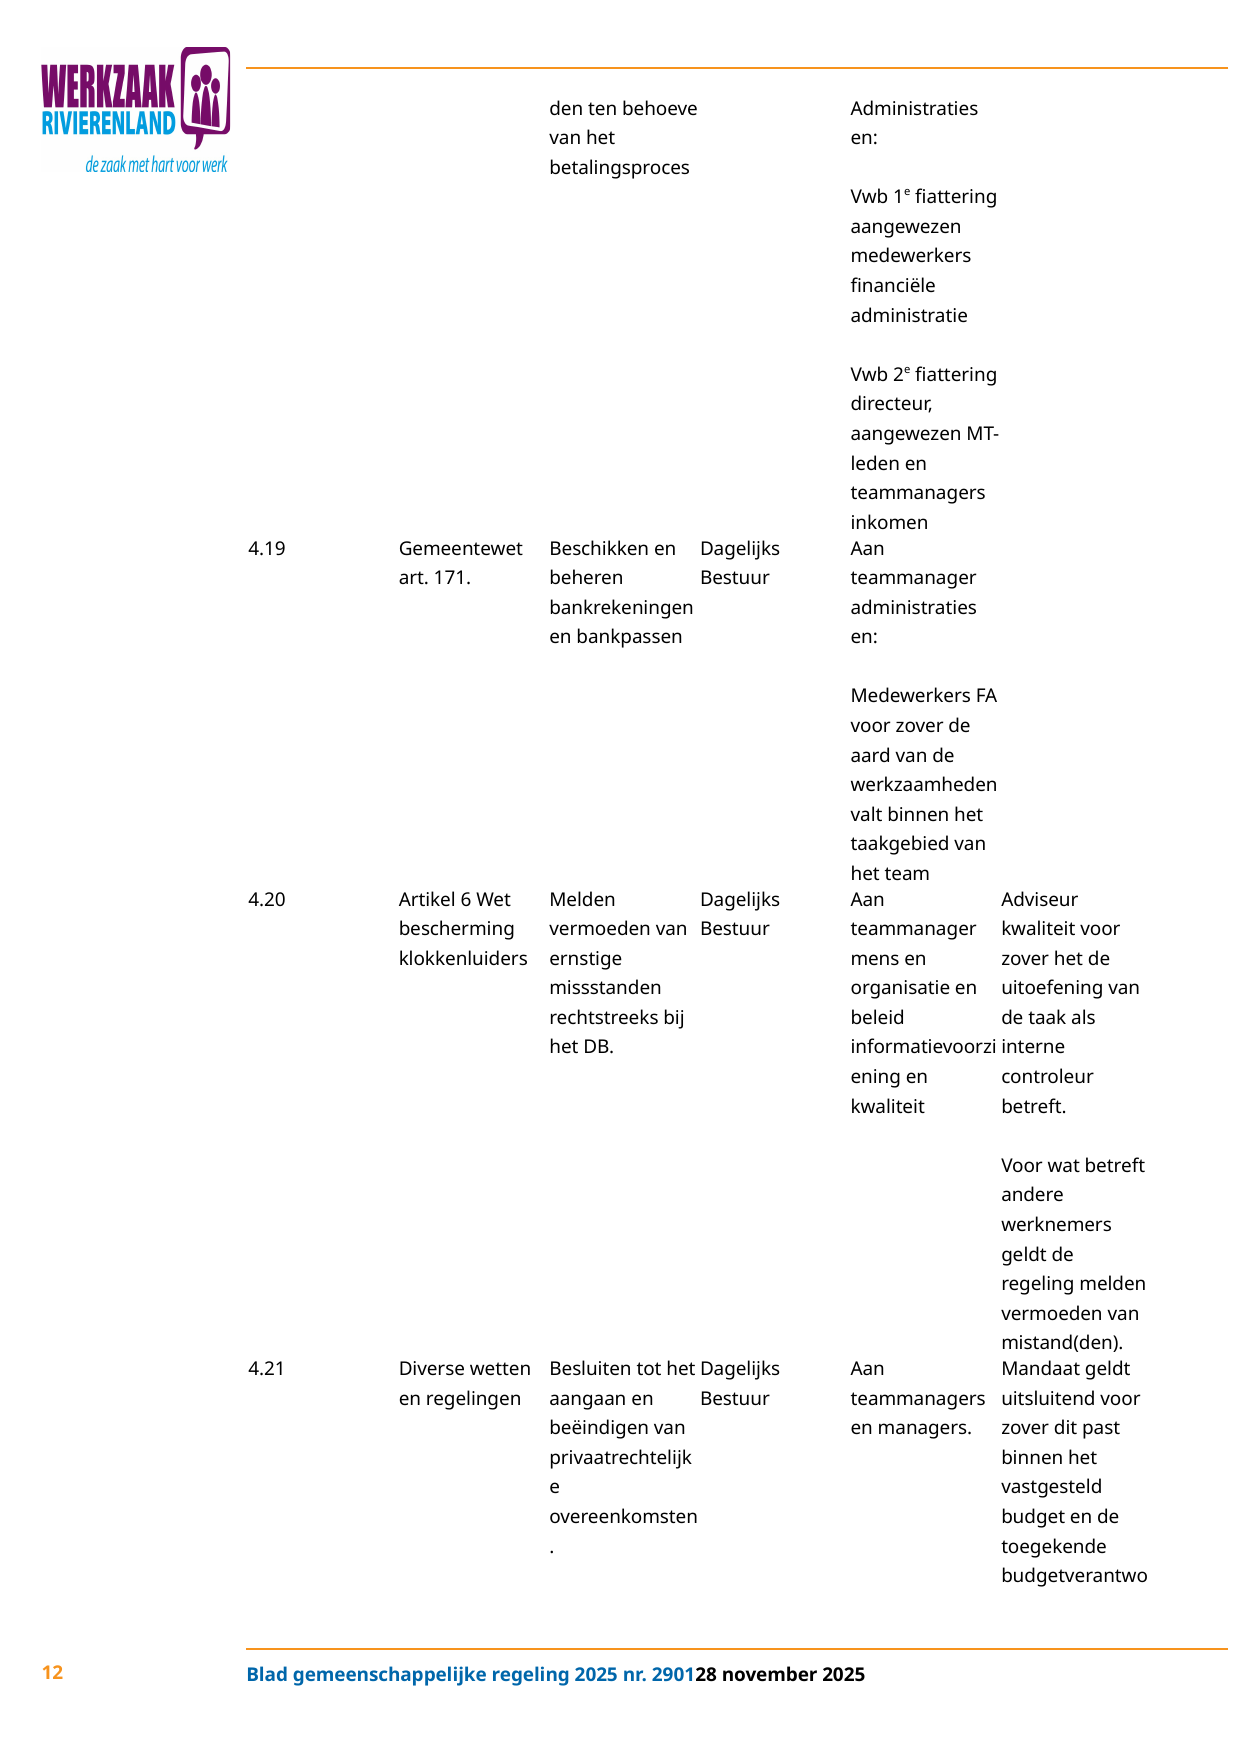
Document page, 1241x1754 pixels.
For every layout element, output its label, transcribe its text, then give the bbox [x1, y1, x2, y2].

table_cell Aan teammanager administraties en: Medewerkers FA voor zover de aard van de werkzaamheden valt binnen het taakgebied van het team [850, 535, 1001, 886]
table_cell 4.20 [248, 886, 398, 1355]
table_cell Diverse wetten en regelingen [399, 1355, 549, 1588]
table_cell Aan teammanager mens en organisatie en beleid informatievoorziening en kwaliteit [850, 886, 1001, 1355]
table_cell [248, 95, 398, 535]
table_cell [1001, 535, 1152, 886]
table_cell Mandaat geldt uitsluitend voor zover dit past binnen het vastgesteld budget en de toegekende budgetverantwo [1001, 1355, 1152, 1588]
table_cell Besluiten tot het aangaan en beëindigen van privaatrechtelijke overeenkomsten. [549, 1355, 700, 1588]
table_cell Aan teammanagers en managers. [850, 1355, 1001, 1588]
table_cell Dagelijks Bestuur [700, 886, 850, 1355]
picture [41, 47, 231, 172]
table_cell Adviseur kwaliteit voor zover het de uitoefening van de taak als interne controleur betreft. Voor wat betreft andere werknemers geldt de regeling melden vermoeden van mistand(den). [1001, 886, 1152, 1355]
table_cell [399, 95, 549, 535]
table_cell den ten behoeve van het betalingsproces [549, 95, 700, 535]
table_cell 4.21 [248, 1355, 398, 1588]
table_cell 4.19 [248, 535, 398, 886]
table_cell Administraties en: Vwb 1e fiattering aangewezen medewerkers financiële administratie Vwb 2e fiattering directeur, aangewezen MT-leden en teammanagers inkomen [850, 95, 1001, 535]
table_cell Gemeentewet art. 171. [399, 535, 549, 886]
table_cell Melden vermoeden van ernstige missstanden rechtstreeks bij het DB. [549, 886, 700, 1355]
table_cell Artikel 6 Wet bescherming klokkenluiders [399, 886, 549, 1355]
table_cell Dagelijks Bestuur [700, 1355, 850, 1588]
table_cell Beschikken en beheren bankrekeningen en bankpassen [549, 535, 700, 886]
table_cell [700, 95, 850, 535]
table_cell Dagelijks Bestuur [700, 535, 850, 886]
table_cell [1001, 95, 1152, 535]
